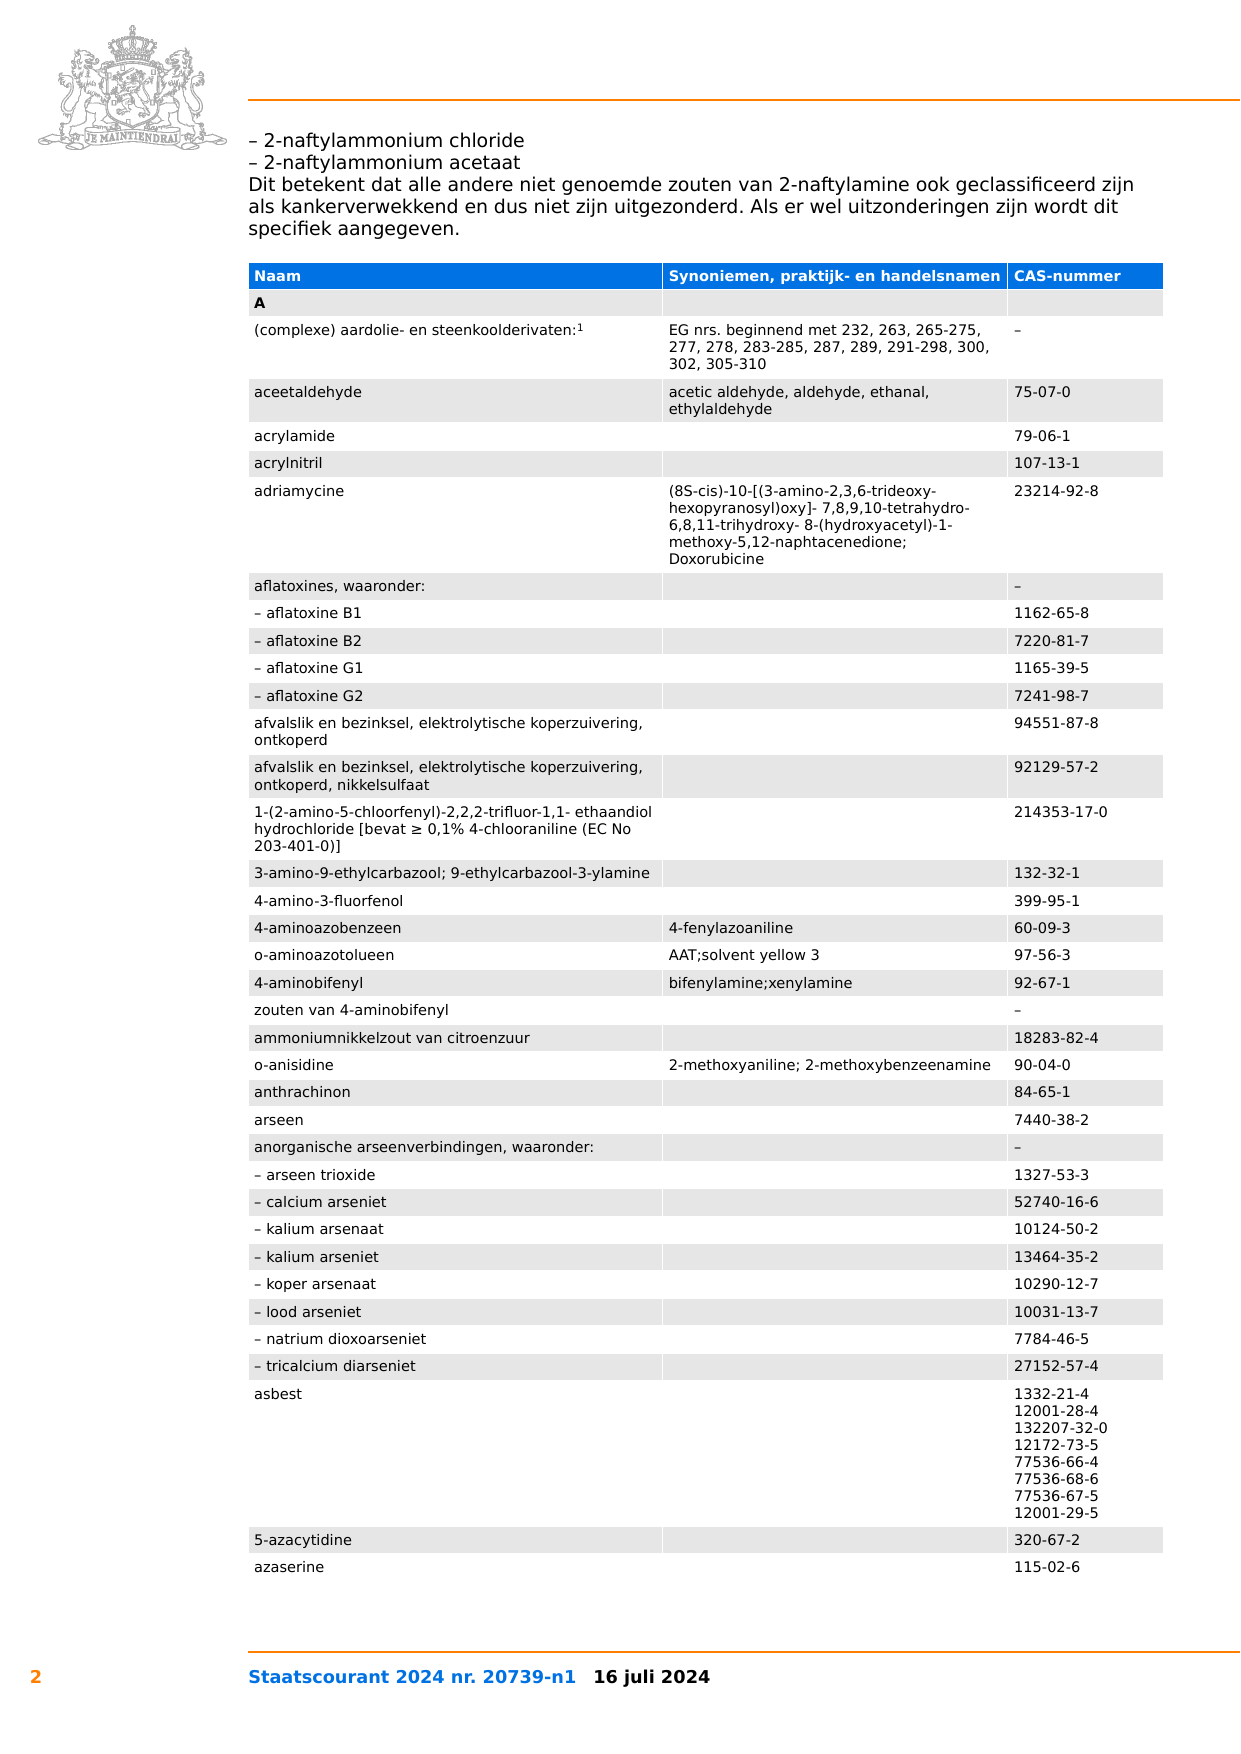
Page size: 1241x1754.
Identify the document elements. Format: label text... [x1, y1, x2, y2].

table_cell [663, 888, 1007, 914]
table_cell [663, 628, 1007, 654]
table_cell [663, 755, 1007, 798]
table_cell 7440-38-2 [1008, 1107, 1163, 1133]
table_cell AAT;solvent yellow 3 [663, 943, 1007, 969]
table_cell o-anisidine [249, 1052, 662, 1078]
table_cell 1332-21-4 12001-28-4 132207-32-0 12172-73-5 77536-66-4 77536-68-6 77536-67-5 12001-29-5 [1008, 1381, 1163, 1526]
table_cell adriamycine [249, 478, 662, 572]
table_cell – arseen trioxide [249, 1162, 662, 1188]
table_cell 10290-12-7 [1008, 1271, 1163, 1298]
table_cell – aflatoxine G2 [249, 683, 662, 709]
table_cell [663, 1025, 1007, 1051]
table_cell [1008, 290, 1163, 316]
table_cell anorganische arseenverbindingen, waaronder: [249, 1134, 662, 1161]
table_cell 4-aminobifenyl [249, 970, 662, 996]
table_cell aflatoxines, waaronder: [249, 573, 662, 600]
table_header Synoniemen, praktijk- en handelsnamen [663, 263, 1007, 289]
table_cell 107-13-1 [1008, 451, 1163, 477]
table_cell [663, 290, 1007, 316]
table_cell – calcium arseniet [249, 1189, 662, 1216]
table_cell bifenylamine;xenylamine [663, 970, 1007, 996]
table_cell – kalium arseniet [249, 1244, 662, 1270]
table_cell acrylnitril [249, 451, 662, 477]
table_cell [663, 799, 1007, 859]
table_cell 13464-35-2 [1008, 1244, 1163, 1270]
table_cell [663, 573, 1007, 600]
table_cell 90-04-0 [1008, 1052, 1163, 1078]
table_cell acetic aldehyde, aldehyde, ethanal, ethylaldehyde [663, 379, 1007, 422]
table_cell 7784-46-5 [1008, 1326, 1163, 1352]
table_cell [663, 1271, 1007, 1298]
table_cell [663, 860, 1007, 887]
table_cell – lood arseniet [249, 1299, 662, 1325]
table_cell 94551-87-8 [1008, 710, 1163, 754]
table_cell [663, 423, 1007, 449]
table_cell [663, 1381, 1007, 1526]
table_cell 60-09-3 [1008, 915, 1163, 942]
table_cell azaserine [249, 1555, 662, 1581]
table_cell 4-aminoazobenzeen [249, 915, 662, 942]
table_cell 115-02-6 [1008, 1555, 1163, 1581]
table_cell 5-azacytidine [249, 1527, 662, 1553]
table_cell 2-methoxyaniline; 2-methoxybenzeenamine [663, 1052, 1007, 1078]
table_cell – [1008, 998, 1163, 1024]
table_cell 132-32-1 [1008, 860, 1163, 887]
table_cell arseen [249, 1107, 662, 1133]
table_cell EG nrs. beginnend met 232, 263, 265-275, 277, 278, 283-285, 287, 289, 291-298, 300, 302, 305-310 [663, 318, 1007, 378]
table_cell [663, 1527, 1007, 1553]
table_header Naam [249, 263, 662, 289]
table_cell 52740-16-6 [1008, 1189, 1163, 1216]
table_cell [663, 601, 1007, 627]
table_cell o-aminoazotolueen [249, 943, 662, 969]
table_cell [663, 1134, 1007, 1161]
table_cell [663, 1354, 1007, 1380]
table_cell 10124-50-2 [1008, 1217, 1163, 1243]
table_cell [663, 1244, 1007, 1270]
table_cell [663, 656, 1007, 682]
table_cell – koper arsenaat [249, 1271, 662, 1298]
table_cell 1327-53-3 [1008, 1162, 1163, 1188]
table_cell anthrachinon [249, 1080, 662, 1106]
table_cell [663, 1217, 1007, 1243]
table_cell 7241-98-7 [1008, 683, 1163, 709]
table_cell [663, 1555, 1007, 1581]
table_cell 79-06-1 [1008, 423, 1163, 449]
table_cell 75-07-0 [1008, 379, 1163, 422]
table_cell 4-amino-3-fluorfenol [249, 888, 662, 914]
table_cell 4-fenylazoaniline [663, 915, 1007, 942]
table_cell 92129-57-2 [1008, 755, 1163, 798]
table_cell [663, 683, 1007, 709]
table_cell [663, 998, 1007, 1024]
table_cell [663, 1080, 1007, 1106]
table_cell A [249, 290, 662, 316]
table_cell afvalslik en bezinksel, elektrolytische koperzuivering, ontkoperd, nikkelsulfaat [249, 755, 662, 798]
table_cell 10031-13-7 [1008, 1299, 1163, 1325]
table_header CAS-nummer [1008, 263, 1163, 289]
table_cell 84-65-1 [1008, 1080, 1163, 1106]
table_cell – aflatoxine G1 [249, 656, 662, 682]
table_cell 1165-39-5 [1008, 656, 1163, 682]
table_cell 18283-82-4 [1008, 1025, 1163, 1051]
table_cell (complexe) aardolie- en steenkoolderivaten:1 [249, 318, 662, 378]
table_cell 1162-65-8 [1008, 601, 1163, 627]
table_cell aceetaldehyde [249, 379, 662, 422]
table_cell [663, 1189, 1007, 1216]
table_cell [663, 1107, 1007, 1133]
text – 2-naftylammonium acetaat [248, 152, 1163, 174]
table_cell – natrium dioxoarseniet [249, 1326, 662, 1352]
table_cell 214353-17-0 [1008, 799, 1163, 859]
picture [38, 25, 227, 150]
table_cell – [1008, 1134, 1163, 1161]
table_cell – aflatoxine B1 [249, 601, 662, 627]
table_cell 320-67-2 [1008, 1527, 1163, 1553]
table_cell 97-56-3 [1008, 943, 1163, 969]
text Dit betekent dat alle andere niet genoemde zouten van 2-naftylamine ook geclassificeerd zijn als kankerverwekkend en dus niet zijn uitgezonderd. Als er wel uitzonderingen zijn wordt dit specifiek aangegeven. [248, 174, 1163, 240]
table_cell 23214-92-8 [1008, 478, 1163, 572]
table_cell [663, 1326, 1007, 1352]
table_cell – aflatoxine B2 [249, 628, 662, 654]
table_cell (8S-cis)-10-[(3-amino-2,3,6-trideoxy-hexopyranosyl)oxy]- 7,8,9,10-tetrahydro-6,8,11-trihydroxy- 8-(hydroxyacetyl)-1-methoxy-5,12-naphtacenedione; Doxorubicine [663, 478, 1007, 572]
table_cell [663, 451, 1007, 477]
table_cell [663, 710, 1007, 754]
table_cell afvalslik en bezinksel, elektrolytische koperzuivering, ontkoperd [249, 710, 662, 754]
table_cell asbest [249, 1381, 662, 1526]
table_cell [663, 1162, 1007, 1188]
table_cell 92-67-1 [1008, 970, 1163, 996]
table_cell 7220-81-7 [1008, 628, 1163, 654]
text – 2-naftylammonium chloride [248, 130, 1163, 152]
table_cell 399-95-1 [1008, 888, 1163, 914]
table_cell – [1008, 573, 1163, 600]
table_cell 3-amino-9-ethylcarbazool; 9-ethylcarbazool-3-ylamine [249, 860, 662, 887]
table_cell zouten van 4-aminobifenyl [249, 998, 662, 1024]
table_cell 27152-57-4 [1008, 1354, 1163, 1380]
table_cell acrylamide [249, 423, 662, 449]
table_cell – tricalcium diarseniet [249, 1354, 662, 1380]
table_cell – kalium arsenaat [249, 1217, 662, 1243]
table_cell – [1008, 318, 1163, 378]
table_cell 1-(2-amino-5-chloorfenyl)-2,2,2-trifluor-1,1- ethaandiol hydrochloride [bevat ≥ 0,1% 4-chlooraniline (EC No 203-401-0)] [249, 799, 662, 859]
table_cell [663, 1299, 1007, 1325]
table_cell ammoniumnikkelzout van citroenzuur [249, 1025, 662, 1051]
